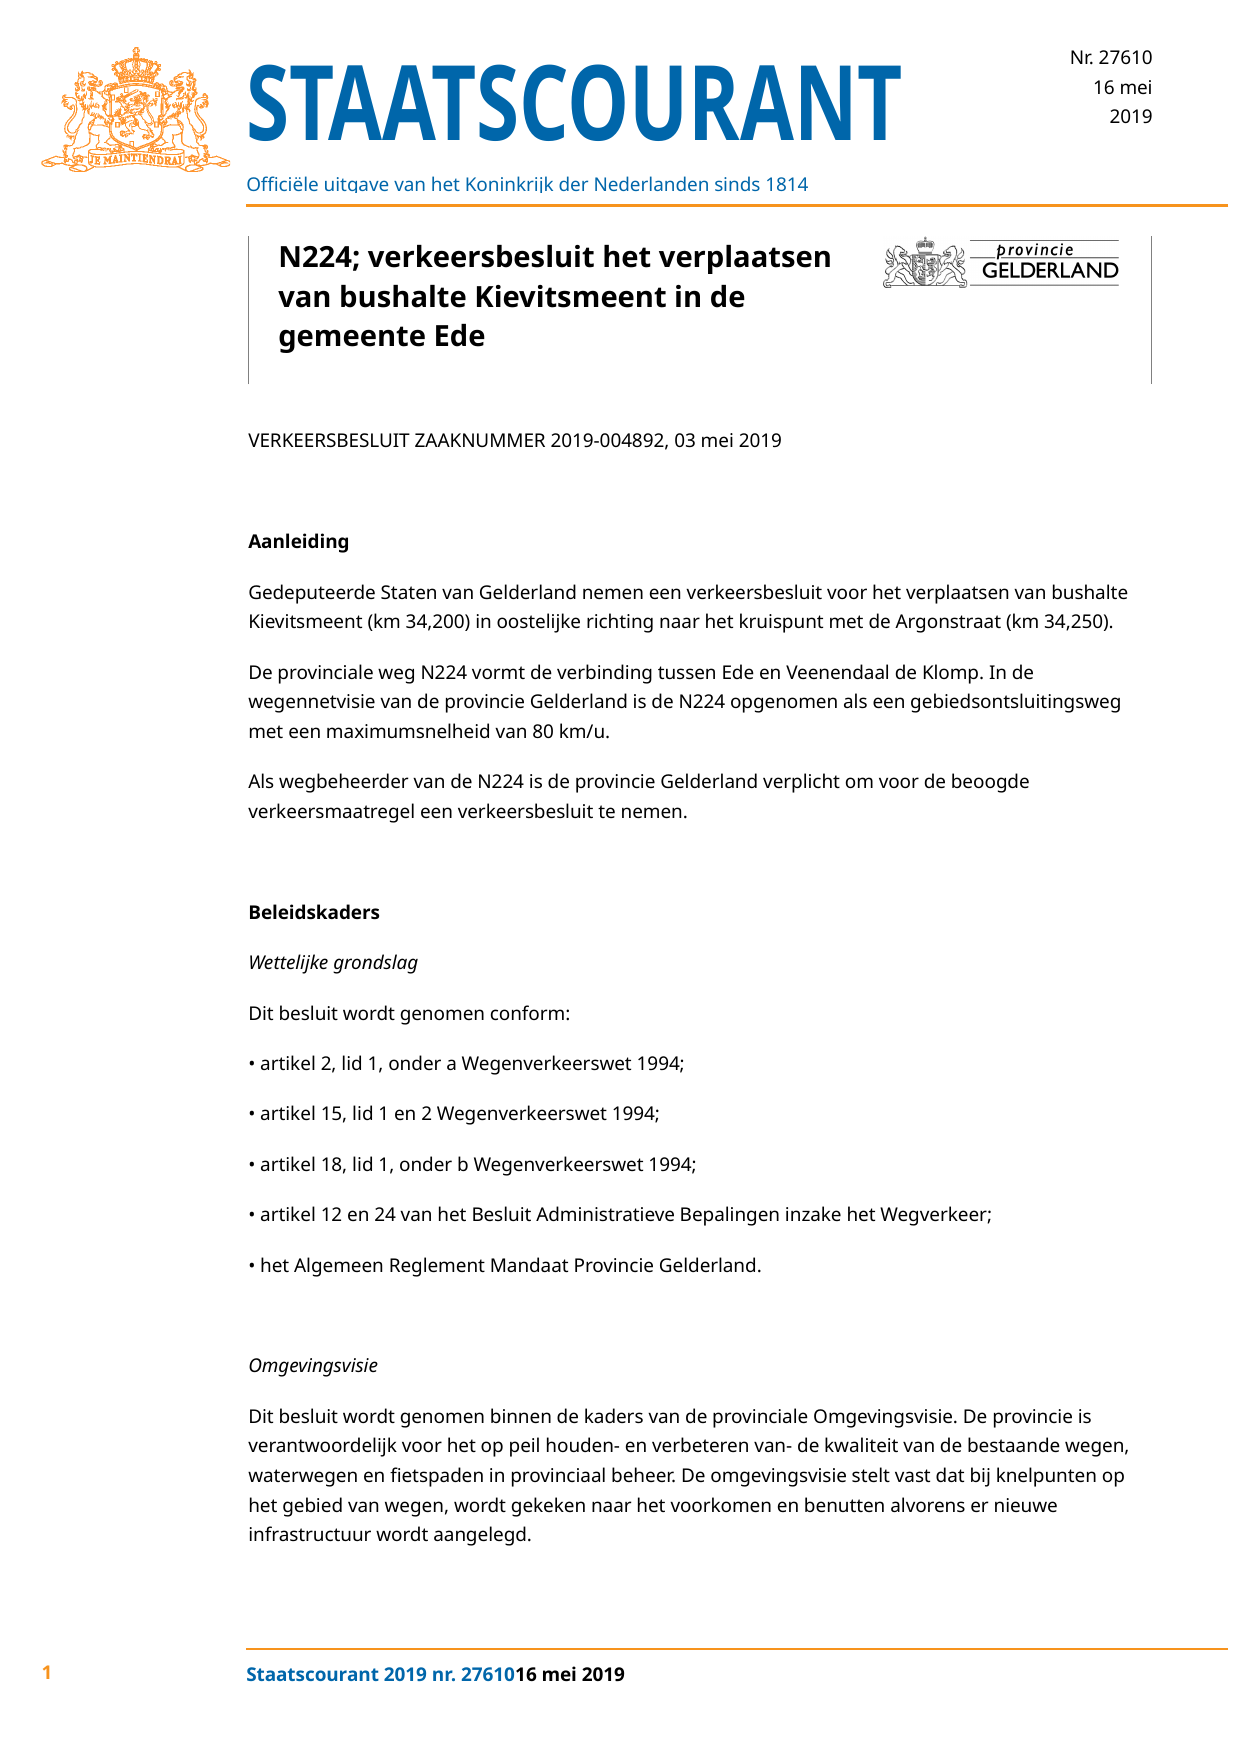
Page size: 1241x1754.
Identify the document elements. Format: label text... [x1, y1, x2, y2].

text Gedeputeerde Staten van Gelderland nemen een verkeersbesluit voor het verplaatsen van bushalte Kievitsmeent (km 34,200) in oostelijke richting naar het kruispunt met de Argonstraat (km 34,250). [248, 579, 1152, 634]
text • artikel 18, lid 1, onder b Wegenverkeerswet 1994; [248, 1151, 1152, 1177]
table_header [850, 236, 1151, 384]
text Aanleiding [248, 528, 1152, 554]
text De provinciale weg N224 vormt de verbinding tussen Ede en Veenendaal de Klomp. In de wegennetvisie van de provincie Gelderland is de N224 opgenomen als een gebiedsontsluitingsweg met een maximumsnelheid van 80 km/u. [248, 659, 1152, 744]
text Wettelijke grondslag [248, 949, 1152, 975]
text VERKEERSBESLUIT ZAAKNUMMER 2019-004892, 03 mei 2019 [248, 428, 1152, 453]
picture [41, 47, 231, 172]
text • artikel 15, lid 1 en 2 Wegenverkeerswet 1994; [248, 1101, 1152, 1126]
text Omgevingsvisie [248, 1353, 1152, 1378]
text Dit besluit wordt genomen binnen de kaders van de provinciale Omgevingsvisie. De provincie is verantwoordelijk voor het op peil houden- en verbeteren van- de kwaliteit van de bestaande wegen, waterwegen en fietspaden in provinciaal beheer. De omgevingsvisie stelt vast dat bij knelpunten op het gebied van wegen, wordt gekeken naar het voorkomen en benutten alvorens er nieuwe infrastructuur wordt aangelegd. [248, 1403, 1152, 1547]
text Beleidskaders [248, 899, 1152, 924]
text Dit besluit wordt genomen conform: [248, 1000, 1152, 1025]
text Als wegbeheerder van de N224 is de provincie Gelderland verplicht om voor de beoogde verkeersmaatregel een verkeersbesluit te nemen. [248, 768, 1152, 824]
text • artikel 12 en 24 van het Besluit Administratieve Bepalingen inzake het Wegverkeer; [248, 1201, 1152, 1227]
table_header N224; verkeersbesluit het verplaatsen van bushalte Kievitsmeent in de gemeente Ede [249, 236, 850, 384]
text • het Algemeen Reglement Mandaat Provincie Gelderland. [248, 1252, 1152, 1277]
picture [882, 236, 1119, 290]
text • artikel 2, lid 1, onder a Wegenverkeerswet 1994; [248, 1050, 1152, 1076]
